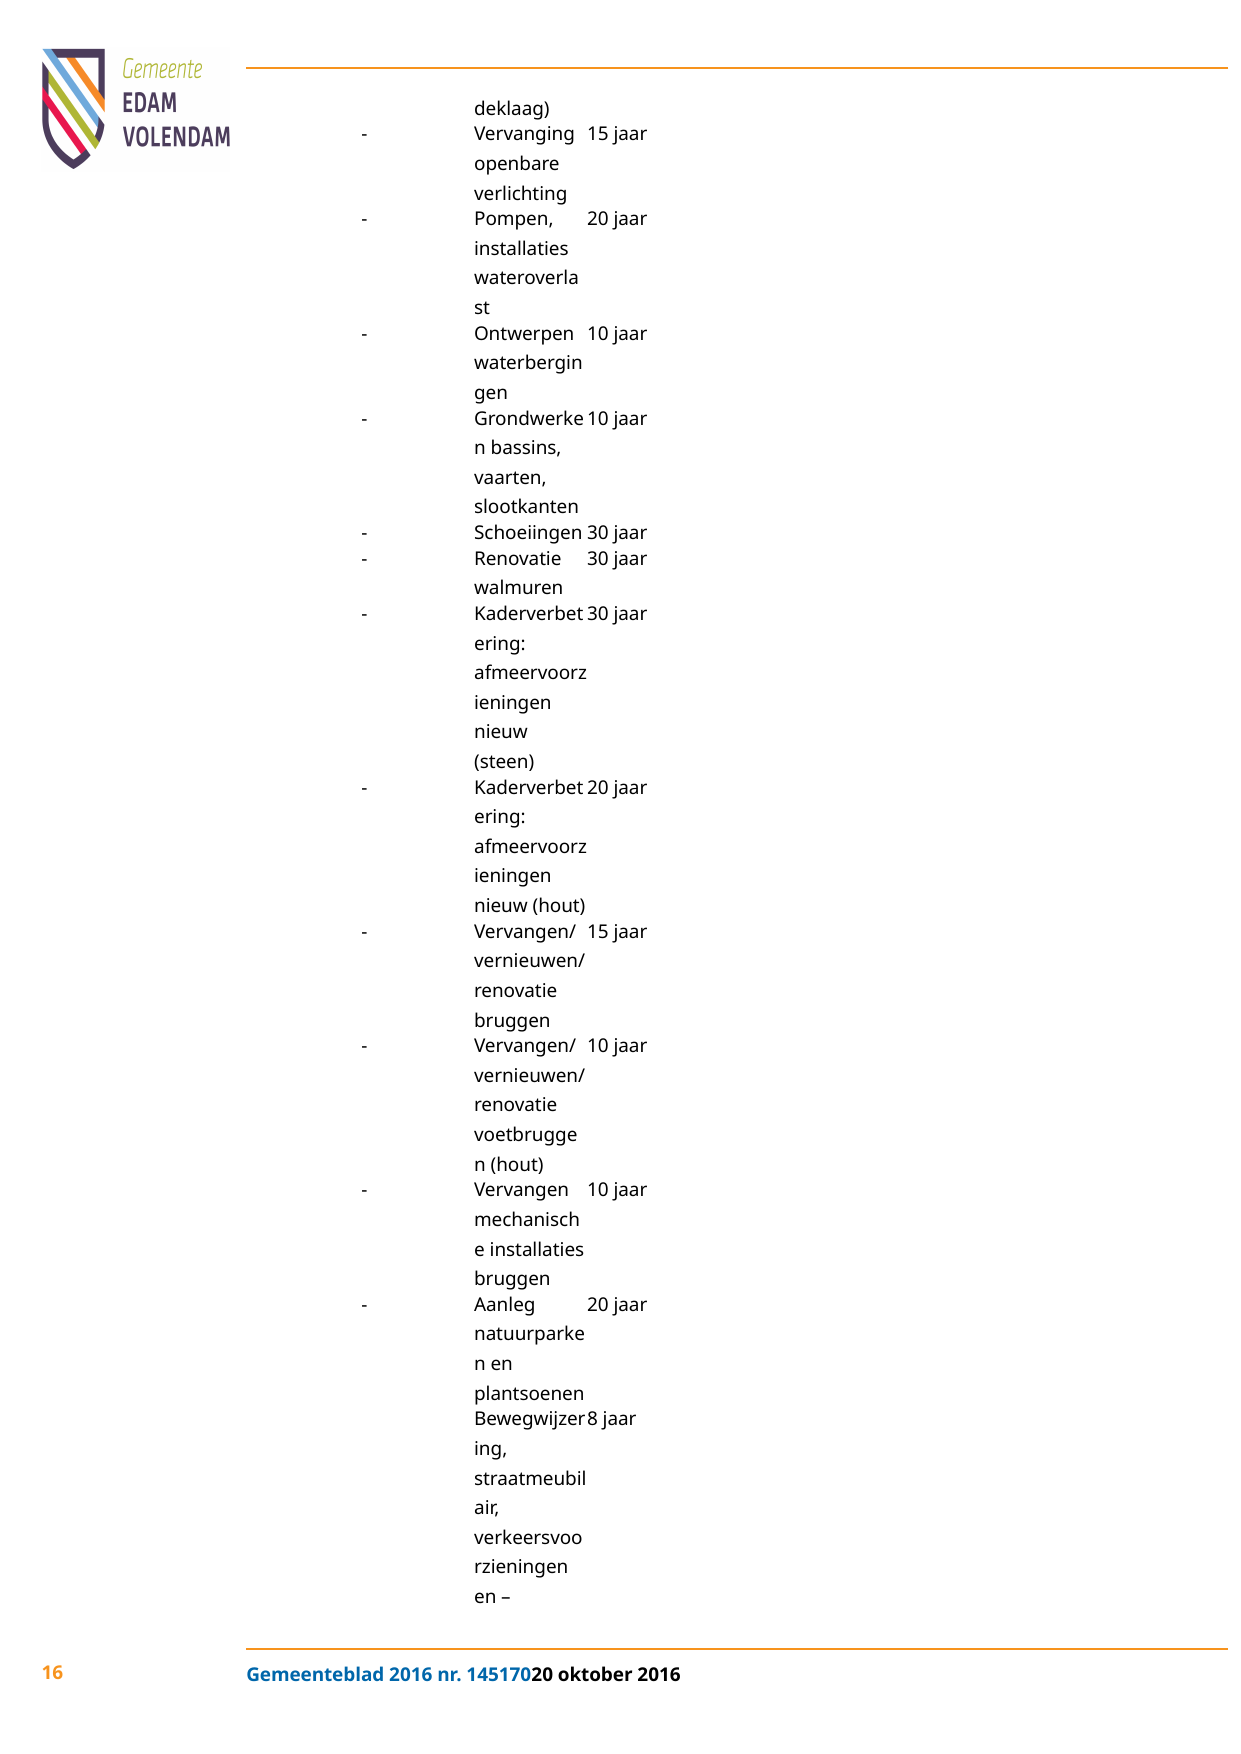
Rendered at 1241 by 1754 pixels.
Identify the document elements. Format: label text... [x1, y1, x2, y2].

table_cell - [361, 405, 474, 519]
table_cell - [361, 121, 474, 205]
table_cell Kaderverbetering: afmeervoorzieningen nieuw (hout) [474, 774, 587, 918]
table_cell Pompen, installaties wateroverlast [474, 205, 587, 320]
table_cell [248, 519, 361, 545]
table_cell 10 jaar [587, 1033, 700, 1177]
table_cell - [361, 774, 474, 918]
table_cell 20 jaar [587, 205, 700, 320]
table_cell deklaag) [474, 95, 587, 121]
table_cell - [361, 320, 474, 405]
table_cell [248, 320, 361, 405]
table_cell [248, 774, 361, 918]
table_cell - [361, 205, 474, 320]
table_cell [248, 405, 361, 519]
table_cell [248, 1033, 361, 1177]
table_cell - [361, 1291, 474, 1406]
table_cell - [361, 1177, 474, 1291]
table_cell 30 jaar [587, 600, 700, 774]
table_cell Vervangen mechanische installaties bruggen [474, 1177, 587, 1291]
table_cell 10 jaar [587, 320, 700, 405]
table_cell 30 jaar [587, 519, 700, 545]
table_cell - [361, 1033, 474, 1177]
table_cell - [361, 95, 474, 121]
table_cell [248, 545, 361, 600]
table_cell [248, 205, 361, 320]
table_cell 20 jaar [587, 774, 700, 918]
table_cell [248, 918, 361, 1032]
table_cell Schoeiingen [474, 519, 587, 545]
table_cell [248, 600, 361, 774]
table_cell 10 jaar [587, 405, 700, 519]
table_cell Vervangen/vernieuwen/renovatie voetbruggen (hout) [474, 1033, 587, 1177]
table_cell Vervanging openbare verlichting [474, 121, 587, 205]
table_cell Vervangen/vernieuwen/renovatie bruggen [474, 918, 587, 1032]
table_cell Kaderverbetering: afmeervoorzieningen nieuw (steen) [474, 600, 587, 774]
table_cell - [361, 918, 474, 1032]
table_cell - [361, 519, 474, 545]
table_cell [248, 121, 361, 205]
table_cell [587, 95, 700, 121]
table_cell Ontwerpen waterbergingen [474, 320, 587, 405]
table_cell [361, 1406, 474, 1609]
table_cell 30 jaar [587, 545, 700, 600]
table_cell 15 jaar [587, 918, 700, 1032]
table_cell [248, 1177, 361, 1291]
table_cell [248, 95, 361, 121]
table_cell Renovatie walmuren [474, 545, 587, 600]
table_cell - [361, 545, 474, 600]
table_cell 15 jaar [587, 121, 700, 205]
table_cell 8 jaar [587, 1406, 700, 1609]
picture [41, 47, 231, 172]
table_cell - [361, 600, 474, 774]
table_cell 20 jaar [587, 1291, 700, 1406]
table_cell Aanleg natuurparken en plantsoenen [474, 1291, 587, 1406]
table_cell 10 jaar [587, 1177, 700, 1291]
table_cell [248, 1291, 361, 1406]
table_cell [248, 1406, 361, 1609]
table_cell Bewegwijzering, straatmeubilair, verkeersvoorzieningen en – [474, 1406, 587, 1609]
table_cell Grondwerken bassins, vaarten, slootkanten [474, 405, 587, 519]
